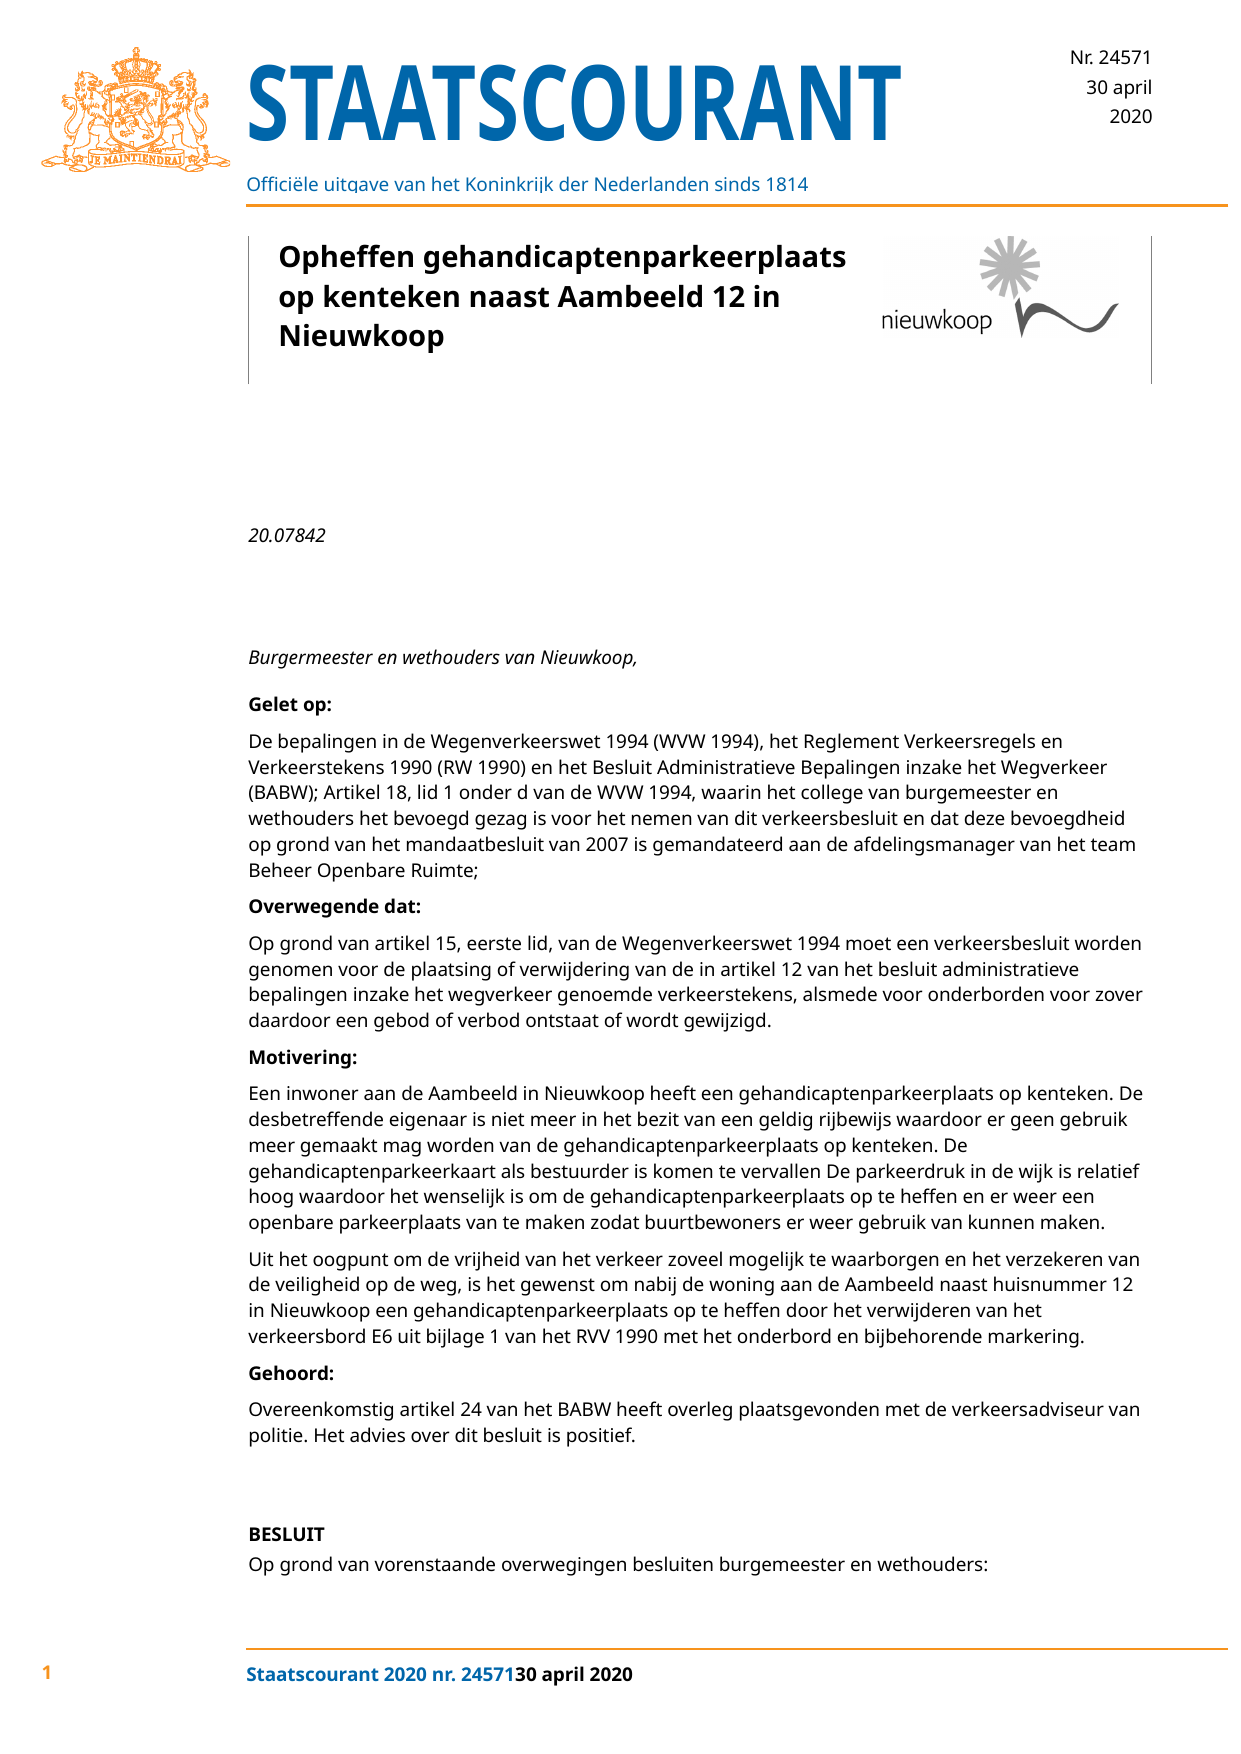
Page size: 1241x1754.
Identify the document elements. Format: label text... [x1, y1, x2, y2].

text Gelet op: [248, 691, 1152, 717]
picture [41, 47, 231, 172]
table_header [850, 236, 1151, 384]
text 20.07842 [248, 522, 1152, 548]
picture [882, 236, 1119, 338]
text Op grond van vorenstaande overwegingen besluiten burgemeester en wethouders: [248, 1551, 1152, 1577]
text Een inwoner aan de Aambeeld in Nieuwkoop heeft een gehandicaptenparkeerplaats op kenteken. De desbetreffende eigenaar is niet meer in het bezit van een geldig rijbewijs waardoor er geen gebruik meer gemaakt mag worden van de gehandicaptenparkeerplaats op kenteken. De gehandicaptenparkeerkaart als bestuurder is komen te vervallen De parkeerdruk in de wijk is relatief hoog waardoor het wenselijk is om de gehandicaptenparkeerplaats op te heffen en er weer een openbare parkeerplaats van te maken zodat buurtbewoners er weer gebruik van kunnen maken. [248, 1081, 1152, 1235]
table_header Opheffen gehandicaptenparkeerplaats op kenteken naast Aambeeld 12 in Nieuwkoop [249, 236, 850, 384]
text Burgermeester en wethouders van Nieuwkoop, [248, 644, 1152, 669]
text Motivering: [248, 1044, 1152, 1070]
text BESLUIT [248, 1522, 1152, 1547]
text Overwegende dat: [248, 893, 1152, 919]
text De bepalingen in de Wegenverkeerswet 1994 (WVW 1994), het Reglement Verkeersregels en Verkeerstekens 1990 (RW 1990) en het Besluit Administratieve Bepalingen inzake het Wegverkeer (BABW); Artikel 18, lid 1 onder d van de WVW 1994, waarin het college van burgemeester en wethouders het bevoegd gezag is voor het nemen van dit verkeersbesluit en dat deze bevoegdheid op grond van het mandaatbesluit van 2007 is gemandateerd aan de afdelingsmanager van het team Beheer Openbare Ruimte; [248, 728, 1152, 882]
text Gehoord: [248, 1360, 1152, 1386]
text Uit het oogpunt om de vrijheid van het verkeer zoveel mogelijk te waarborgen en het verzekeren van de veiligheid op de weg, is het gewenst om nabij de woning aan de Aambeeld naast huisnummer 12 in Nieuwkoop een gehandicaptenparkeerplaats op te heffen door het verwijderen van het verkeersbord E6 uit bijlage 1 van het RVV 1990 met het onderbord en bijbehorende markering. [248, 1246, 1152, 1349]
text Op grond van artikel 15, eerste lid, van de Wegenverkeerswet 1994 moet een verkeersbesluit worden genomen voor de plaatsing of verwijdering van de in artikel 12 van het besluit administratieve bepalingen inzake het wegverkeer genoemde verkeerstekens, alsmede voor onderborden voor zover daardoor een gebod of verbod ontstaat of wordt gewijzigd. [248, 930, 1152, 1033]
text Overeenkomstig artikel 24 van het BABW heeft overleg plaatsgevonden met de verkeersadviseur van politie. Het advies over dit besluit is positief. [248, 1396, 1152, 1448]
